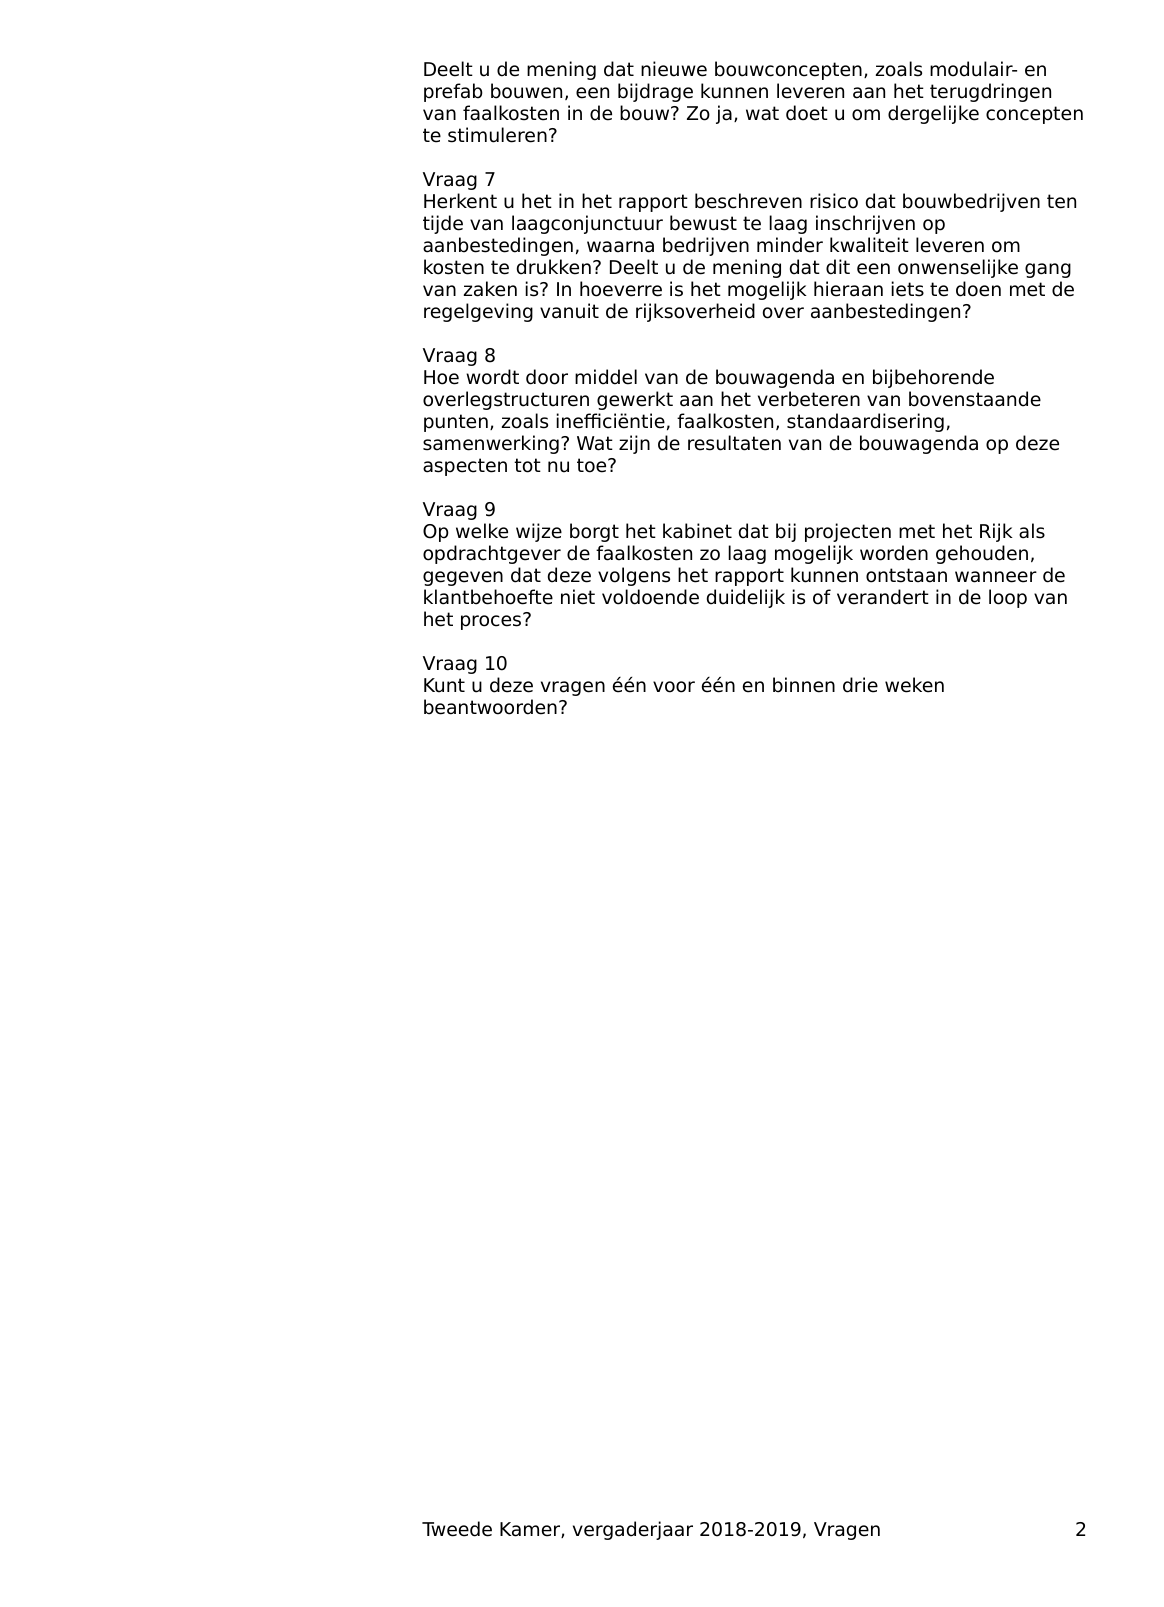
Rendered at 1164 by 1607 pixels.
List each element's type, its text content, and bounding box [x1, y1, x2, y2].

text Vraag 9 [422, 499, 1087, 521]
text Op welke wijze borgt het kabinet dat bij projecten met het Rijk als opdrachtgever de faalkosten zo laag mogelijk worden gehouden, gegeven dat deze volgens het rapport kunnen ontstaan wanneer de klantbehoefte niet voldoende duidelijk is of verandert in de loop van het proces? [422, 521, 1087, 631]
text Deelt u de mening dat nieuwe bouwconcepten, zoals modulair- en prefab bouwen, een bijdrage kunnen leveren aan het terugdringen van faalkosten in de bouw? Zo ja, wat doet u om dergelijke concepten te stimuleren? [422, 59, 1087, 147]
text Herkent u het in het rapport beschreven risico dat bouwbedrijven ten tijde van laagconjunctuur bewust te laag inschrijven op aanbestedingen, waarna bedrijven minder kwaliteit leveren om kosten te drukken? Deelt u de mening dat dit een onwenselijke gang van zaken is? In hoeverre is het mogelijk hieraan iets te doen met de regelgeving vanuit de rijksoverheid over aanbestedingen? [422, 191, 1087, 323]
text Vraag 10 [422, 653, 1087, 675]
text Vraag 8 [422, 345, 1087, 367]
text Vraag 7 [422, 169, 1087, 191]
text Hoe wordt door middel van de bouwagenda en bijbehorende overlegstructuren gewerkt aan het verbeteren van bovenstaande punten, zoals inefficiëntie, faalkosten, standaardisering, samenwerking? Wat zijn de resultaten van de bouwagenda op deze aspecten tot nu toe? [422, 367, 1087, 477]
text Kunt u deze vragen één voor één en binnen drie weken beantwoorden? [422, 675, 1087, 719]
